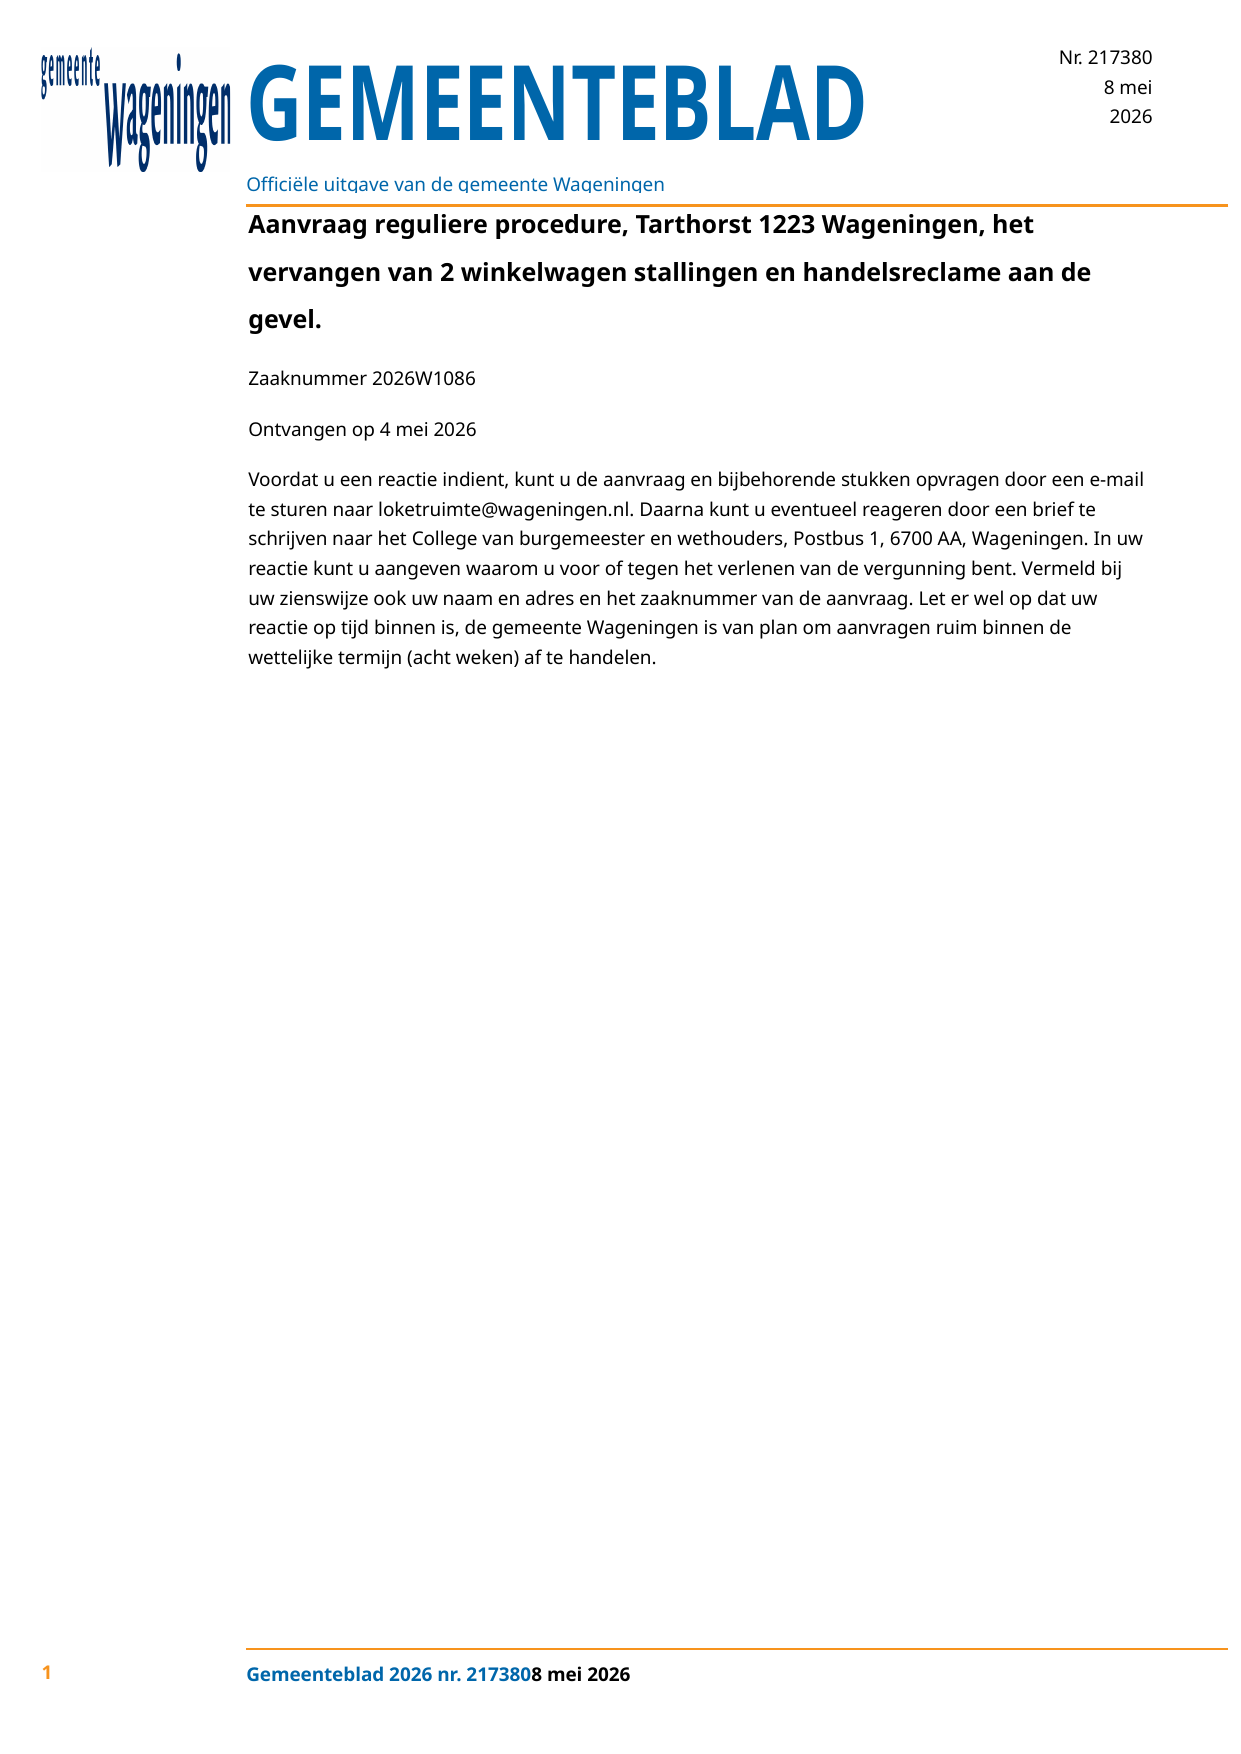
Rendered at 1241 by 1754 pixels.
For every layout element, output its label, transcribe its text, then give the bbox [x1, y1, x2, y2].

text Ontvangen op 4 mei 2026 [248, 416, 1152, 442]
text Zaaknummer 2026W1086 [248, 366, 1152, 391]
picture [41, 47, 231, 172]
text Voordat u een reactie indient, kunt u de aanvraag en bijbehorende stukken opvragen door een e-mail te sturen naar loketruimte@wageningen.nl. Daarna kunt u eventueel reageren door een brief te schrijven naar het College van burgemeester en wethouders, Postbus 1, 6700 AA, Wageningen. In uw reactie kunt u aangeven waarom u voor of tegen het verlenen van de vergunning bent. Vermeld bij uw zienswijze ook uw naam en adres en het zaaknummer van de aanvraag. Let er wel op dat uw reactie op tijd binnen is, de gemeente Wageningen is van plan om aanvragen ruim binnen de wettelijke termijn (acht weken) af te handelen. [248, 466, 1152, 669]
text Aanvraag reguliere procedure, Tarthorst 1223 Wageningen, het vervangen van 2 winkelwagen stallingen en handelsreclame aan de gevel. [248, 207, 1152, 336]
